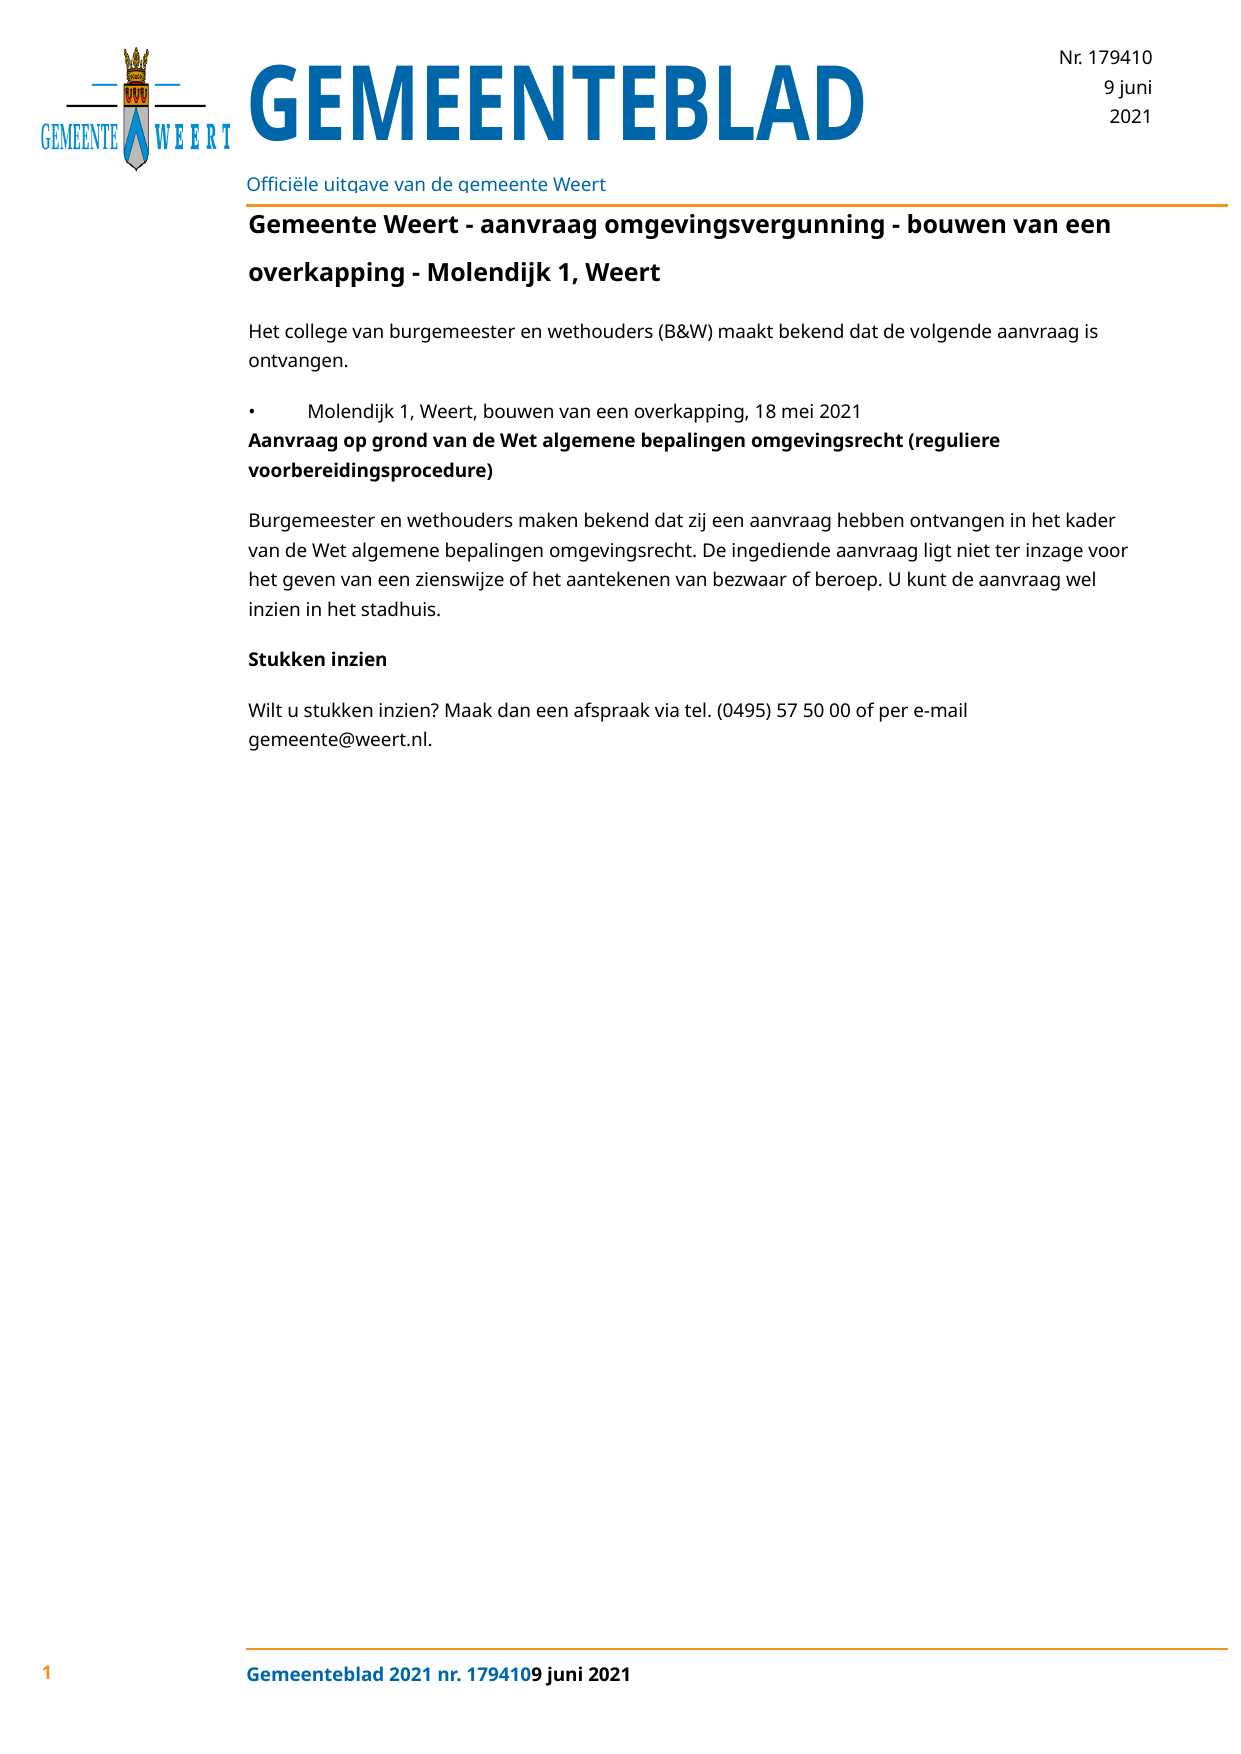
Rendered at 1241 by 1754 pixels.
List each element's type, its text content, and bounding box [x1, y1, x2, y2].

picture [41, 47, 231, 172]
text Stukken inzien [248, 647, 1152, 672]
list Molendijk 1, Weert, bouwen van een overkapping, 18 mei 2021 [248, 398, 1152, 424]
text Gemeente Weert - aanvraag omgevingsvergunning - bouwen van een overkapping - Molendijk 1, Weert [248, 207, 1152, 288]
text Burgemeester en wethouders maken bekend dat zij een aanvraag hebben ontvangen in het kader van de Wet algemene bepalingen omgevingsrecht. De ingediende aanvraag ligt niet ter inzage voor het geven van een zienswijze of het aantekenen van bezwaar of beroep. U kunt de aanvraag wel inzien in het stadhuis. [248, 507, 1152, 622]
text Aanvraag op grond van de Wet algemene bepalingen omgevingsrecht (reguliere voorbereidingsprocedure) [248, 427, 1152, 483]
text Het college van burgemeester en wethouders (B&W) maakt bekend dat de volgende aanvraag is ontvangen. [248, 318, 1152, 373]
text Wilt u stukken inzien? Maak dan een afspraak via tel. (0495) 57 50 00 of per e-mail gemeente@weert.nl. [248, 697, 1152, 752]
